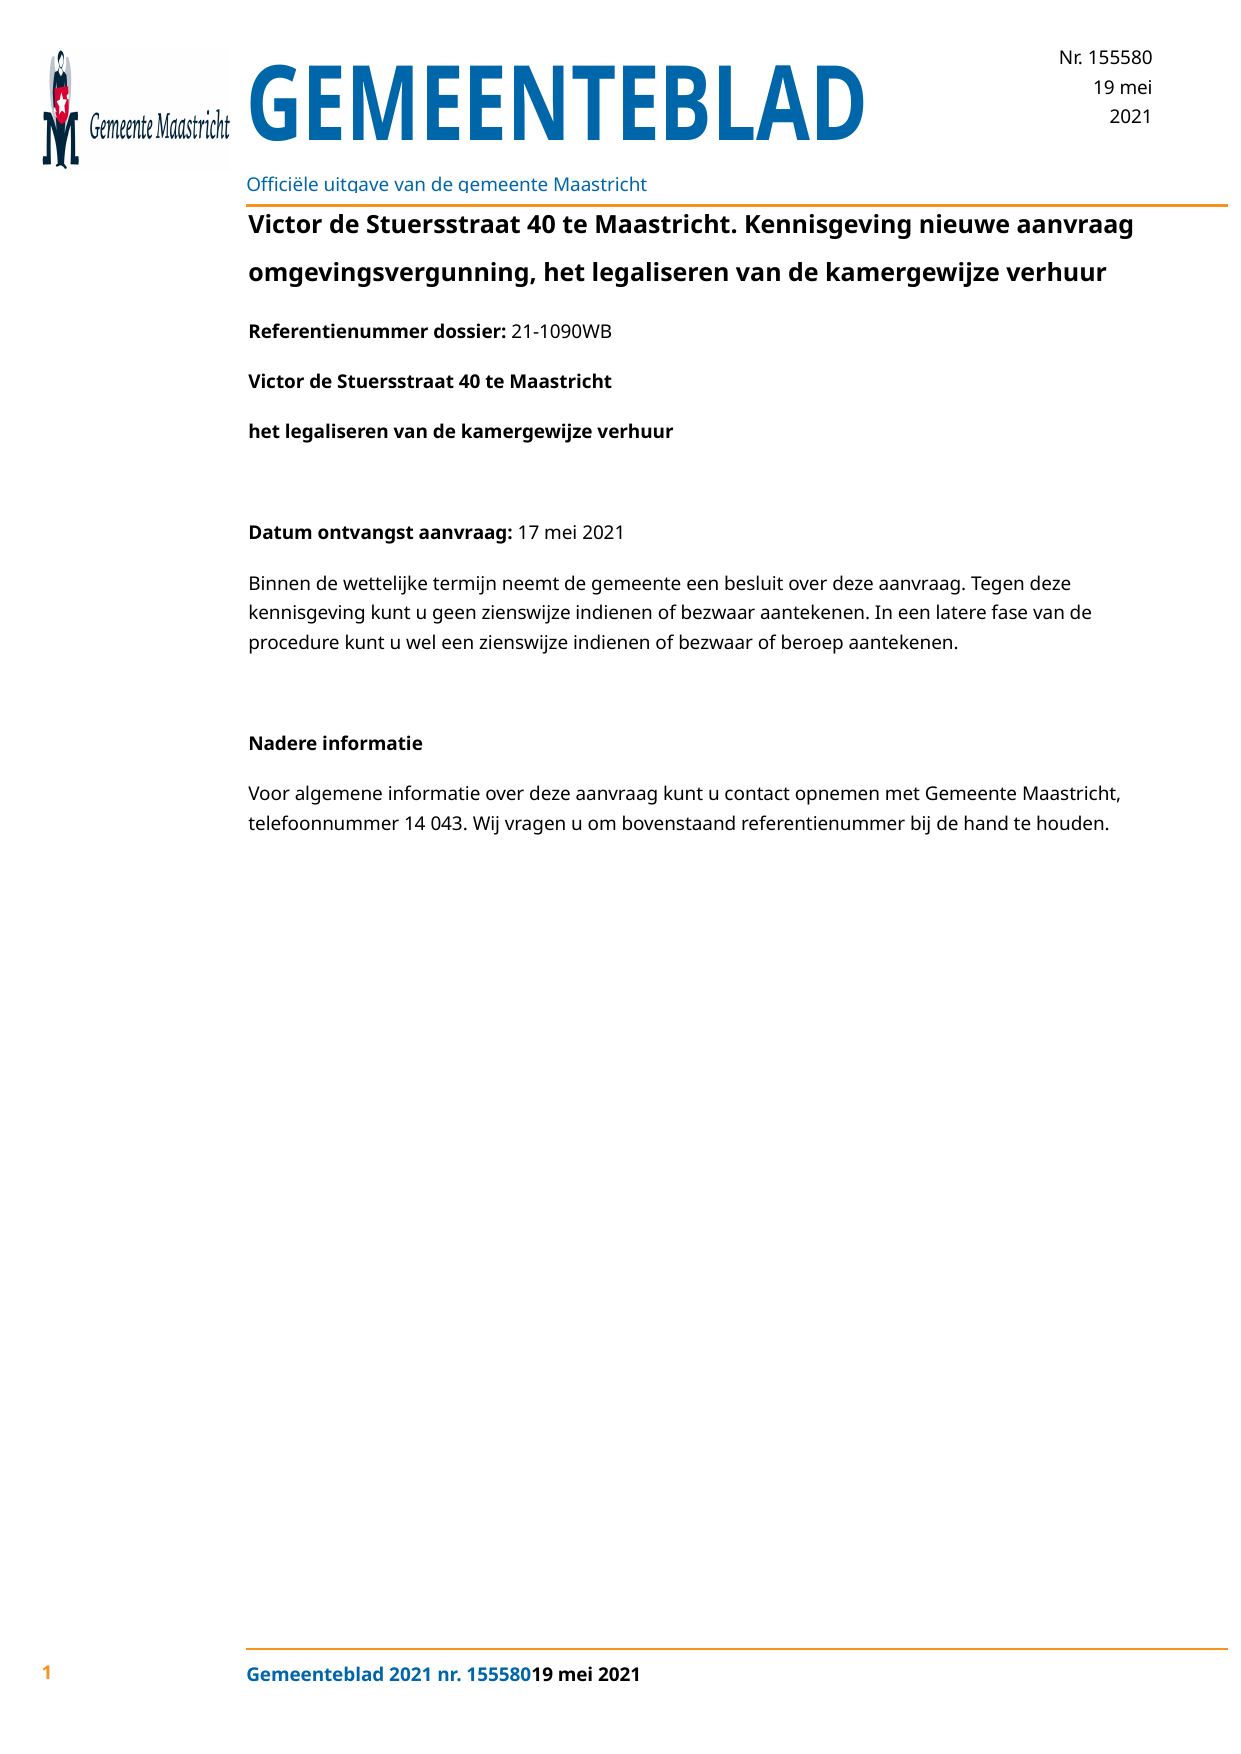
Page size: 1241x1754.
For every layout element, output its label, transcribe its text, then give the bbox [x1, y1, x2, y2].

text Victor de Stuersstraat 40 te Maastricht [248, 368, 1152, 394]
picture [41, 47, 231, 172]
text Voor algemene informatie over deze aanvraag kunt u contact opnemen met Gemeente Maastricht, telefoonnummer 14 043. Wij vragen u om bovenstaand referentienummer bij de hand te houden. [248, 780, 1152, 836]
text Referentienummer dossier: 21-1090WB [248, 318, 1152, 344]
text Nadere informatie [248, 730, 1152, 756]
text het legaliseren van de kamergewijze verhuur [248, 419, 1152, 444]
text Victor de Stuersstraat 40 te Maastricht. Kennisgeving nieuwe aanvraag omgevingsvergunning, het legaliseren van de kamergewijze verhuur [248, 207, 1152, 288]
text Datum ontvangst aanvraag: 17 mei 2021 [248, 519, 1152, 545]
text Binnen de wettelijke termijn neemt de gemeente een besluit over deze aanvraag. Tegen deze kennisgeving kunt u geen zienswijze indienen of bezwaar aantekenen. In een latere fase van de procedure kunt u wel een zienswijze indienen of bezwaar of beroep aantekenen. [248, 570, 1152, 655]
